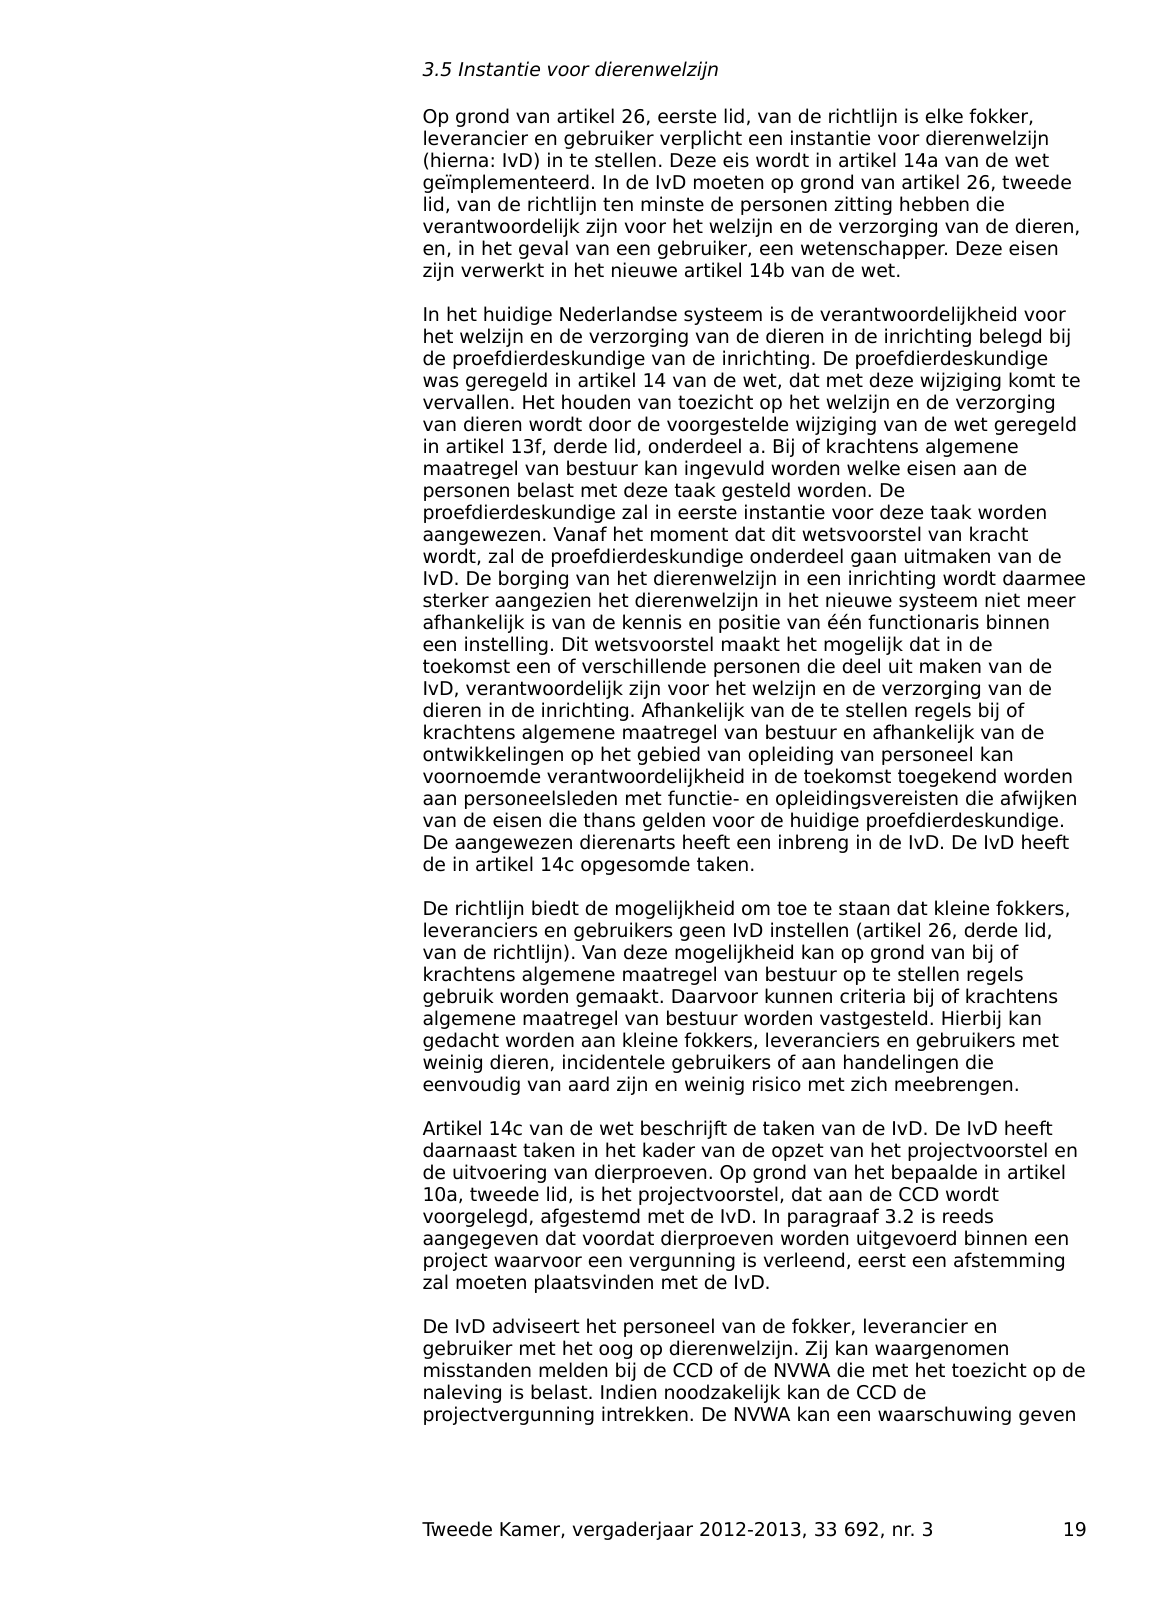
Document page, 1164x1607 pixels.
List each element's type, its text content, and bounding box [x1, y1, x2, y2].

text De richtlijn biedt de mogelijkheid om toe te staan dat kleine fokkers, leveranciers en gebruikers geen IvD instellen (artikel 26, derde lid, van de richtlijn). Van deze mogelijkheid kan op grond van bij of krachtens algemene maatregel van bestuur op te stellen regels gebruik worden gemaakt. Daarvoor kunnen criteria bij of krachtens algemene maatregel van bestuur worden vastgesteld. Hierbij kan gedacht worden aan kleine fokkers, leveranciers en gebruikers met weinig dieren, incidentele gebruikers of aan handelingen die eenvoudig van aard zijn en weinig risico met zich meebrengen. [422, 898, 1087, 1096]
text De aangewezen dierenarts heeft een inbreng in de IvD. De IvD heeft de in artikel 14c opgesomde taken. [422, 832, 1087, 876]
text De IvD adviseert het personeel van de fokker, leverancier en gebruiker met het oog op dierenwelzijn. Zij kan waargenomen misstanden melden bij de CCD of de NVWA die met het toezicht op de naleving is belast. Indien noodzakelijk kan de CCD de projectvergunning intrekken. De NVWA kan een waarschuwing geven [422, 1316, 1087, 1426]
text Artikel 14c van de wet beschrijft de taken van de IvD. De IvD heeft daarnaast taken in het kader van de opzet van het projectvoorstel en de uitvoering van dierproeven. Op grond van het bepaalde in artikel 10a, tweede lid, is het projectvoorstel, dat aan de CCD wordt voorgelegd, afgestemd met de IvD. In paragraaf 3.2 is reeds aangegeven dat voordat dierproeven worden uitgevoerd binnen een project waarvoor een vergunning is verleend, eerst een afstemming zal moeten plaatsvinden met de IvD. [422, 1118, 1087, 1293]
subtitle 3.5 Instantie voor dierenwelzijn [422, 59, 1087, 81]
text Op grond van artikel 26, eerste lid, van de richtlijn is elke fokker, leverancier en gebruiker verplicht een instantie voor dierenwelzijn (hierna: IvD) in te stellen. Deze eis wordt in artikel 14a van de wet geïmplementeerd. In de IvD moeten op grond van artikel 26, tweede lid, van de richtlijn ten minste de personen zitting hebben die verantwoordelijk zijn voor het welzijn en de verzorging van de dieren, en, in het geval van een gebruiker, een wetenschapper. Deze eisen zijn verwerkt in het nieuwe artikel 14b van de wet. [422, 106, 1087, 282]
text In het huidige Nederlandse systeem is de verantwoordelijkheid voor het welzijn en de verzorging van de dieren in de inrichting belegd bij de proefdierdeskundige van de inrichting. De proefdierdeskundige was geregeld in artikel 14 van de wet, dat met deze wijziging komt te vervallen. Het houden van toezicht op het welzijn en de verzorging van dieren wordt door de voorgestelde wijziging van de wet geregeld in artikel 13f, derde lid, onderdeel a. Bij of krachtens algemene maatregel van bestuur kan ingevuld worden welke eisen aan de personen belast met deze taak gesteld worden. De proefdierdeskundige zal in eerste instantie voor deze taak worden aangewezen. Vanaf het moment dat dit wetsvoorstel van kracht wordt, zal de proefdierdeskundige onderdeel gaan uitmaken van de IvD. De borging van het dierenwelzijn in een inrichting wordt daarmee sterker aangezien het dierenwelzijn in het nieuwe systeem niet meer afhankelijk is van de kennis en positie van één functionaris binnen een instelling. Dit wetsvoorstel maakt het mogelijk dat in de toekomst een of verschillende personen die deel uit maken van de IvD, verantwoordelijk zijn voor het welzijn en de verzorging van de dieren in de inrichting. Afhankelijk van de te stellen regels bij of krachtens algemene maatregel van bestuur en afhankelijk van de ontwikkelingen op het gebied van opleiding van personeel kan voornoemde verantwoordelijkheid in de toekomst toegekend worden aan personeelsleden met functie- en opleidingsvereisten die afwijken van de eisen die thans gelden voor de huidige proefdierdeskundige. [422, 304, 1087, 832]
